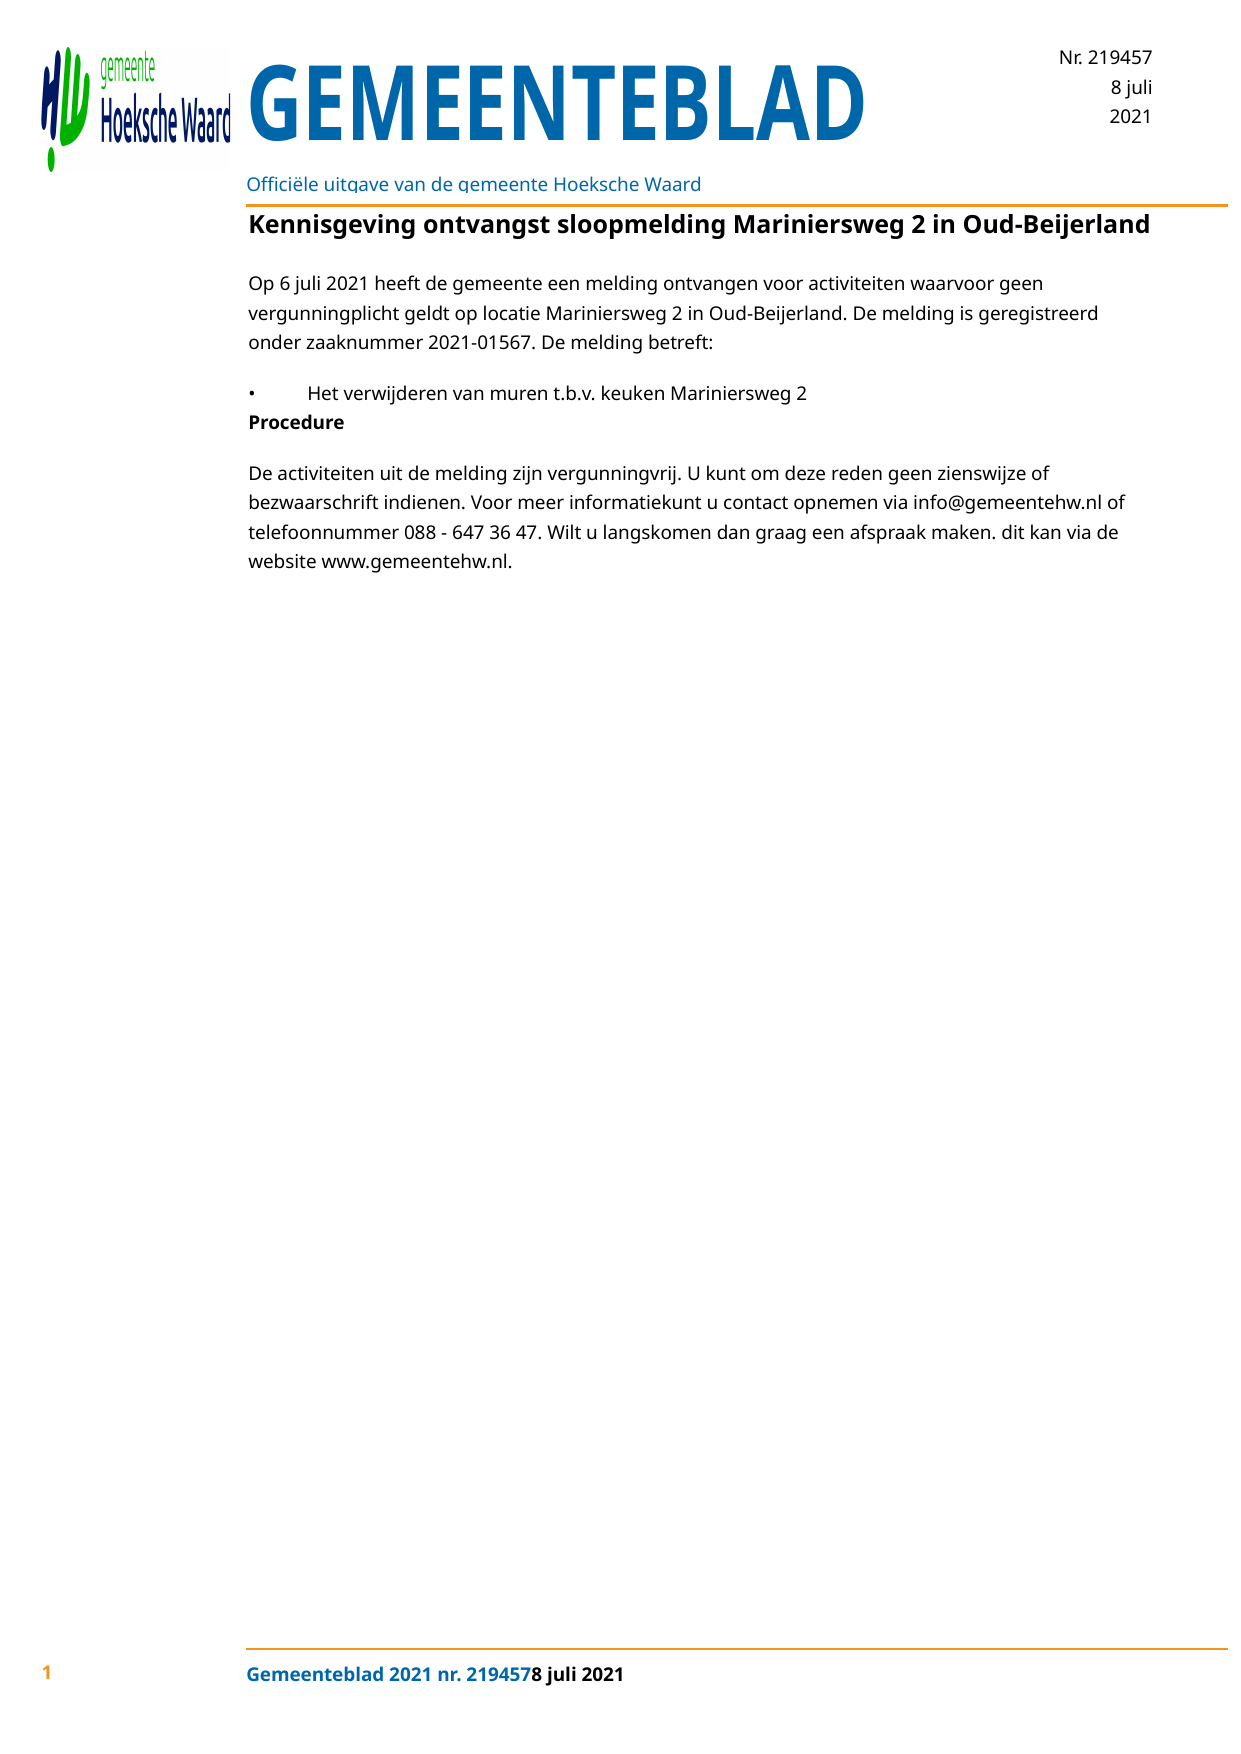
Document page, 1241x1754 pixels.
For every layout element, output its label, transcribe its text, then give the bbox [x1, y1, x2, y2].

picture [41, 47, 231, 172]
text Kennisgeving ontvangst sloopmelding Mariniersweg 2 in Oud-Beijerland [248, 207, 1152, 241]
text De activiteiten uit de melding zijn vergunningvrij. U kunt om deze reden geen zienswijze of bezwaarschrift indienen. Voor meer informatiekunt u contact opnemen via info@gemeentehw.nl of telefoonnummer 088 - 647 36 47. Wilt u langskomen dan graag een afspraak maken. dit kan via de website www.gemeentehw.nl. [248, 460, 1152, 574]
list Het verwijderen van muren t.b.v. keuken Mariniersweg 2 [248, 380, 1152, 406]
text Procedure [248, 409, 1152, 435]
text Op 6 juli 2021 heeft de gemeente een melding ontvangen voor activiteiten waarvoor geen vergunningplicht geldt op locatie Mariniersweg 2 in Oud-Beijerland. De melding is geregistreerd onder zaaknummer 2021-01567. De melding betreft: [248, 270, 1152, 355]
